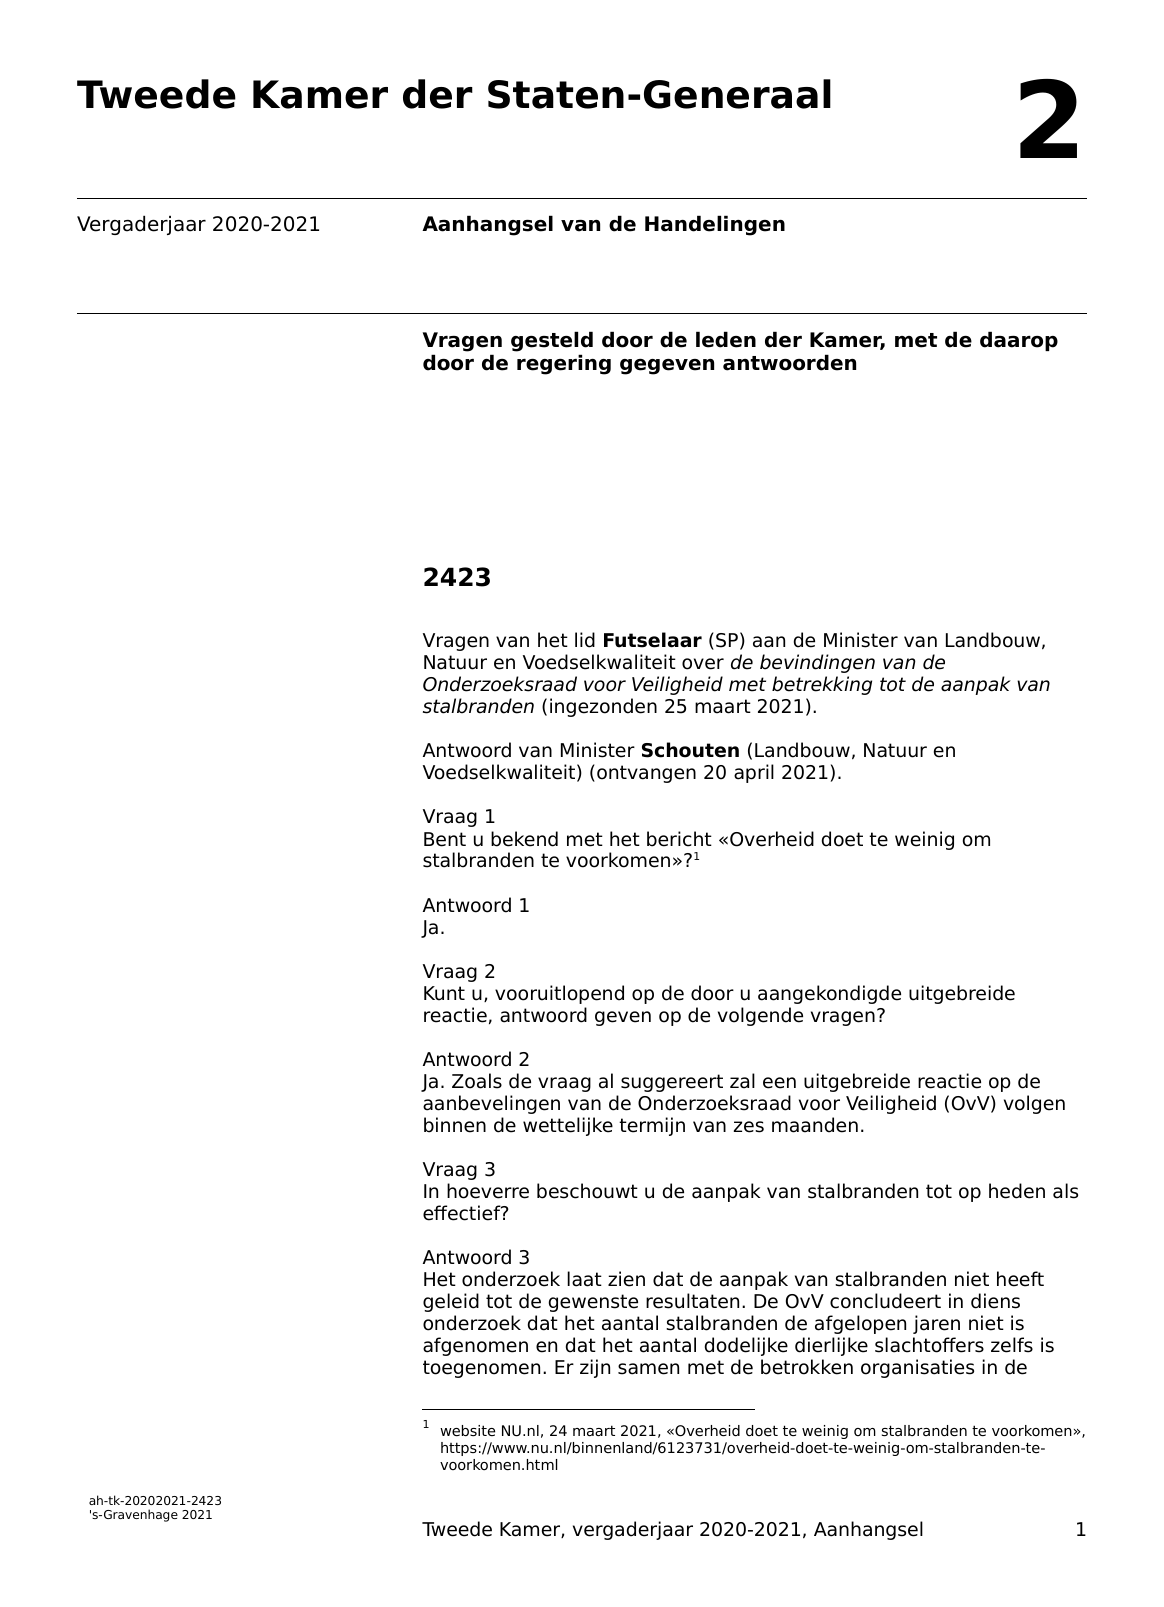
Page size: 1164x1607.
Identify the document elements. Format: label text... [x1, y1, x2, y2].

text Antwoord van Minister Schouten (Landbouw, Natuur en Voedselkwaliteit) (ontvangen 20 april 2021). [422, 740, 1087, 784]
text Ja. Zoals de vraag al suggereert zal een uitgebreide reactie op de aanbevelingen van de Onderzoeksraad voor Veiligheid (OvV) volgen binnen de wettelijke termijn van zes maanden. [422, 1071, 1087, 1137]
text Vraag 2 [422, 961, 1087, 983]
text Vraag 1 [422, 806, 1087, 828]
text ah-tk-20202021-2423 [88, 1494, 323, 1508]
text Ja. [422, 917, 1087, 938]
table_cell [77, 314, 422, 375]
table_cell Aanhangsel van de Handelingen [422, 199, 1087, 313]
text Antwoord 1 [422, 894, 1087, 917]
text Antwoord 2 [422, 1049, 1087, 1071]
table_header 2 [886, 59, 1087, 198]
text Vraag 3 [422, 1159, 1087, 1181]
table_cell Vragen gesteld door de leden der Kamer, met de daarop door de regering gegeven antwoorden [422, 314, 1087, 375]
text Kunt u, vooruitlopend op de door u aangekondigde uitgebreide reactie, antwoord geven op de volgende vragen? [422, 983, 1087, 1027]
text Antwoord 3 [422, 1247, 1087, 1269]
table_header Tweede Kamer der Staten-Generaal [77, 59, 886, 198]
text 's-Gravenhage 2021 [88, 1508, 323, 1522]
text Bent u bekend met het bericht «Overheid doet te weinig om stalbranden te voorkomen»? [422, 828, 1087, 872]
text In hoeverre beschouwt u de aanpak van stalbranden tot op heden als effectief? [422, 1181, 1087, 1225]
text Het onderzoek laat zien dat de aanpak van stalbranden niet heeft geleid tot de gewenste resultaten. De OvV concludeert in diens onderzoek dat het aantal stalbranden de afgelopen jaren niet is afgenomen en dat het aantal dodelijke dierlijke slachtoffers zelfs is toegenomen. Er zijn samen met de betrokken organisaties in de [422, 1269, 1087, 1379]
text 2423 [422, 563, 1087, 592]
table_cell Vergaderjaar 2020-2021 [77, 199, 422, 313]
text Vragen van het lid Futselaar (SP) aan de Minister van Landbouw, Natuur en Voedselkwaliteit over de bevindingen van de Onderzoeksraad voor Veiligheid met betrekking tot de aanpak van stalbranden (ingezonden 25 maart 2021). [422, 630, 1087, 718]
text website NU.nl, 24 maart 2021, «Overheid doet te weinig om stalbranden te voorkomen», https://www.nu.nl/binnenland/6123731/overheid-doet-te-weinig-om-stalbranden-te-voorkomen.html [422, 1418, 1087, 1474]
